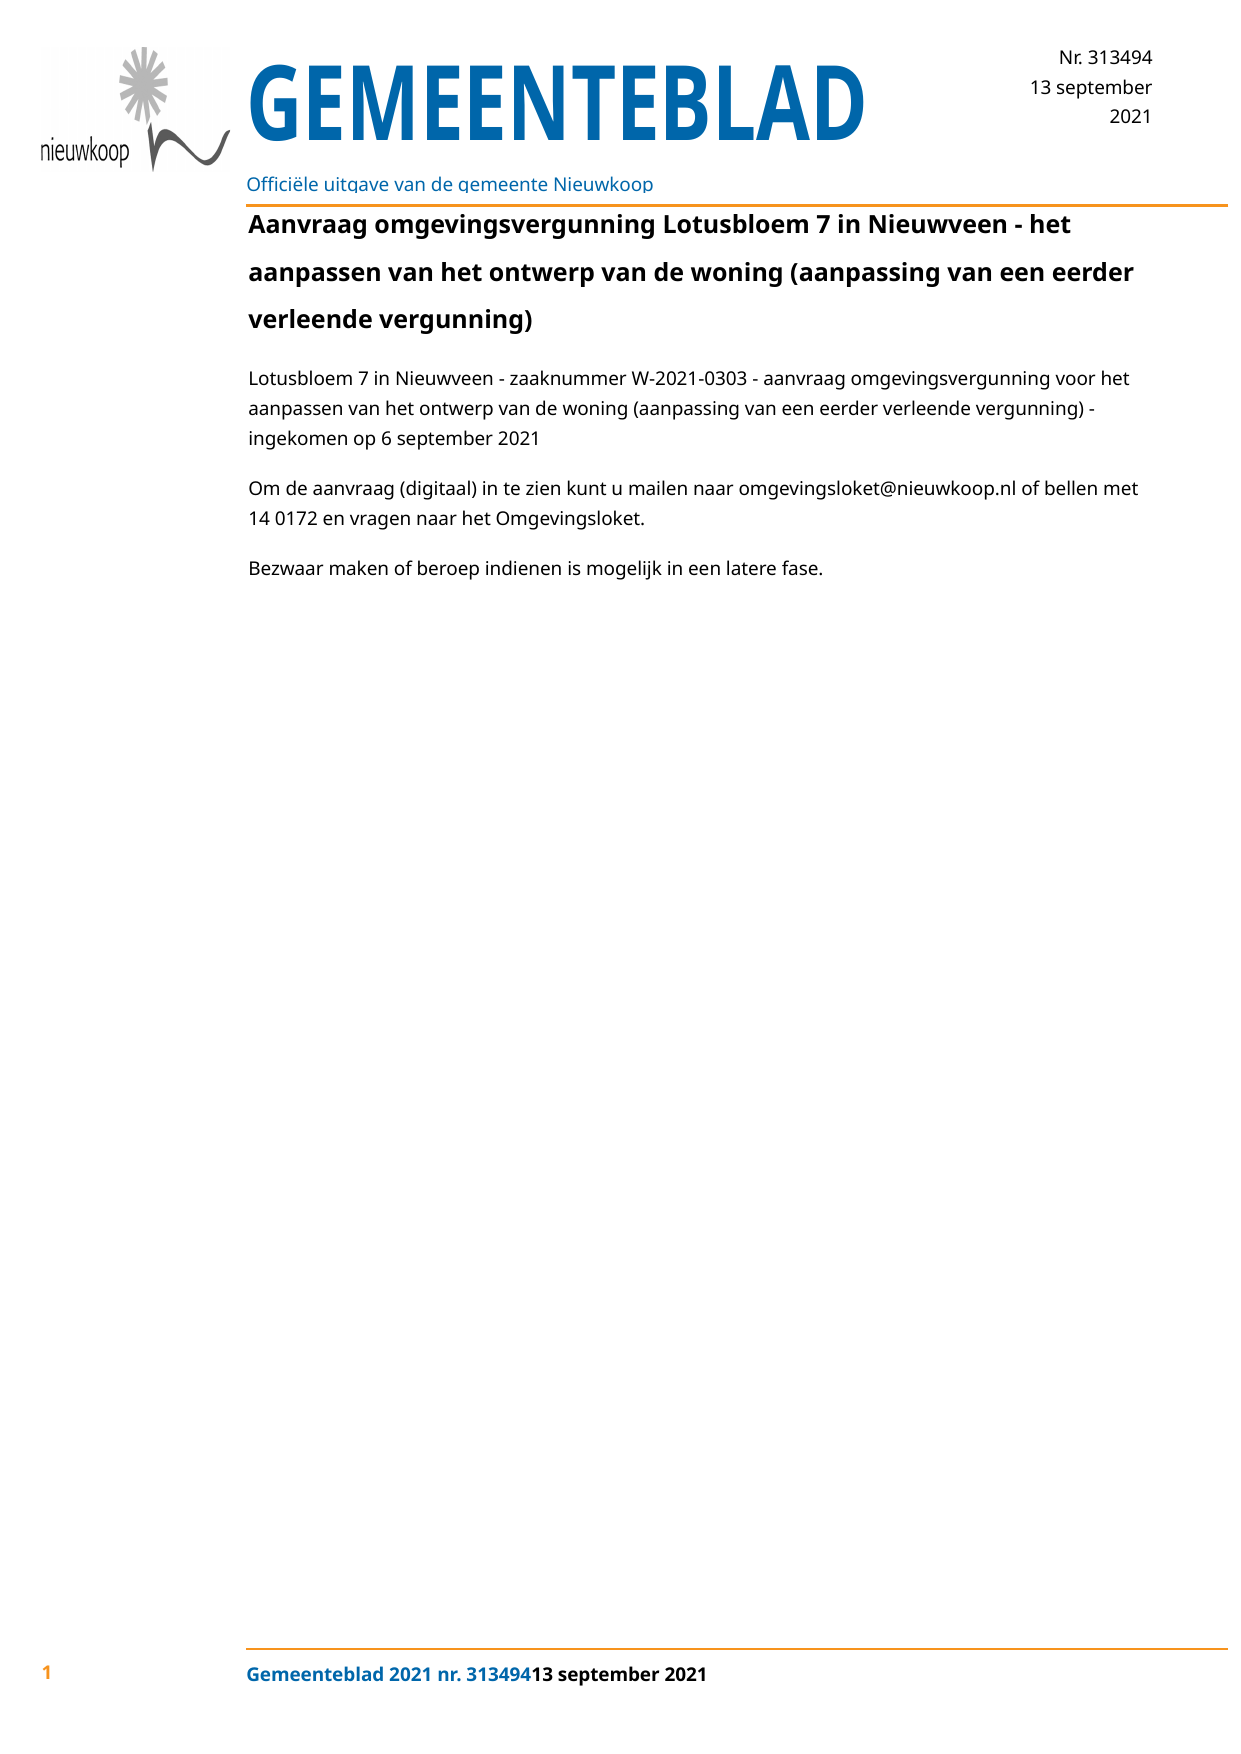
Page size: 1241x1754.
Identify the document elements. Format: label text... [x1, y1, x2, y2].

text Aanvraag omgevingsvergunning Lotusbloem 7 in Nieuwveen - het aanpassen van het ontwerp van de woning (aanpassing van een eerder verleende vergunning) [248, 207, 1152, 336]
text Om de aanvraag (digitaal) in te zien kunt u mailen naar omgevingsloket@nieuwkoop.nl of bellen met 14 0172 en vragen naar het Omgevingsloket. [248, 475, 1152, 530]
picture [41, 47, 231, 172]
text Bezwaar maken of beroep indienen is mogelijk in een latere fase. [248, 555, 1152, 581]
text Lotusbloem 7 in Nieuwveen - zaaknummer W-2021-0303 - aanvraag omgevingsvergunning voor het aanpassen van het ontwerp van de woning (aanpassing van een eerder verleende vergunning) - ingekomen op 6 september 2021 [248, 366, 1152, 450]
